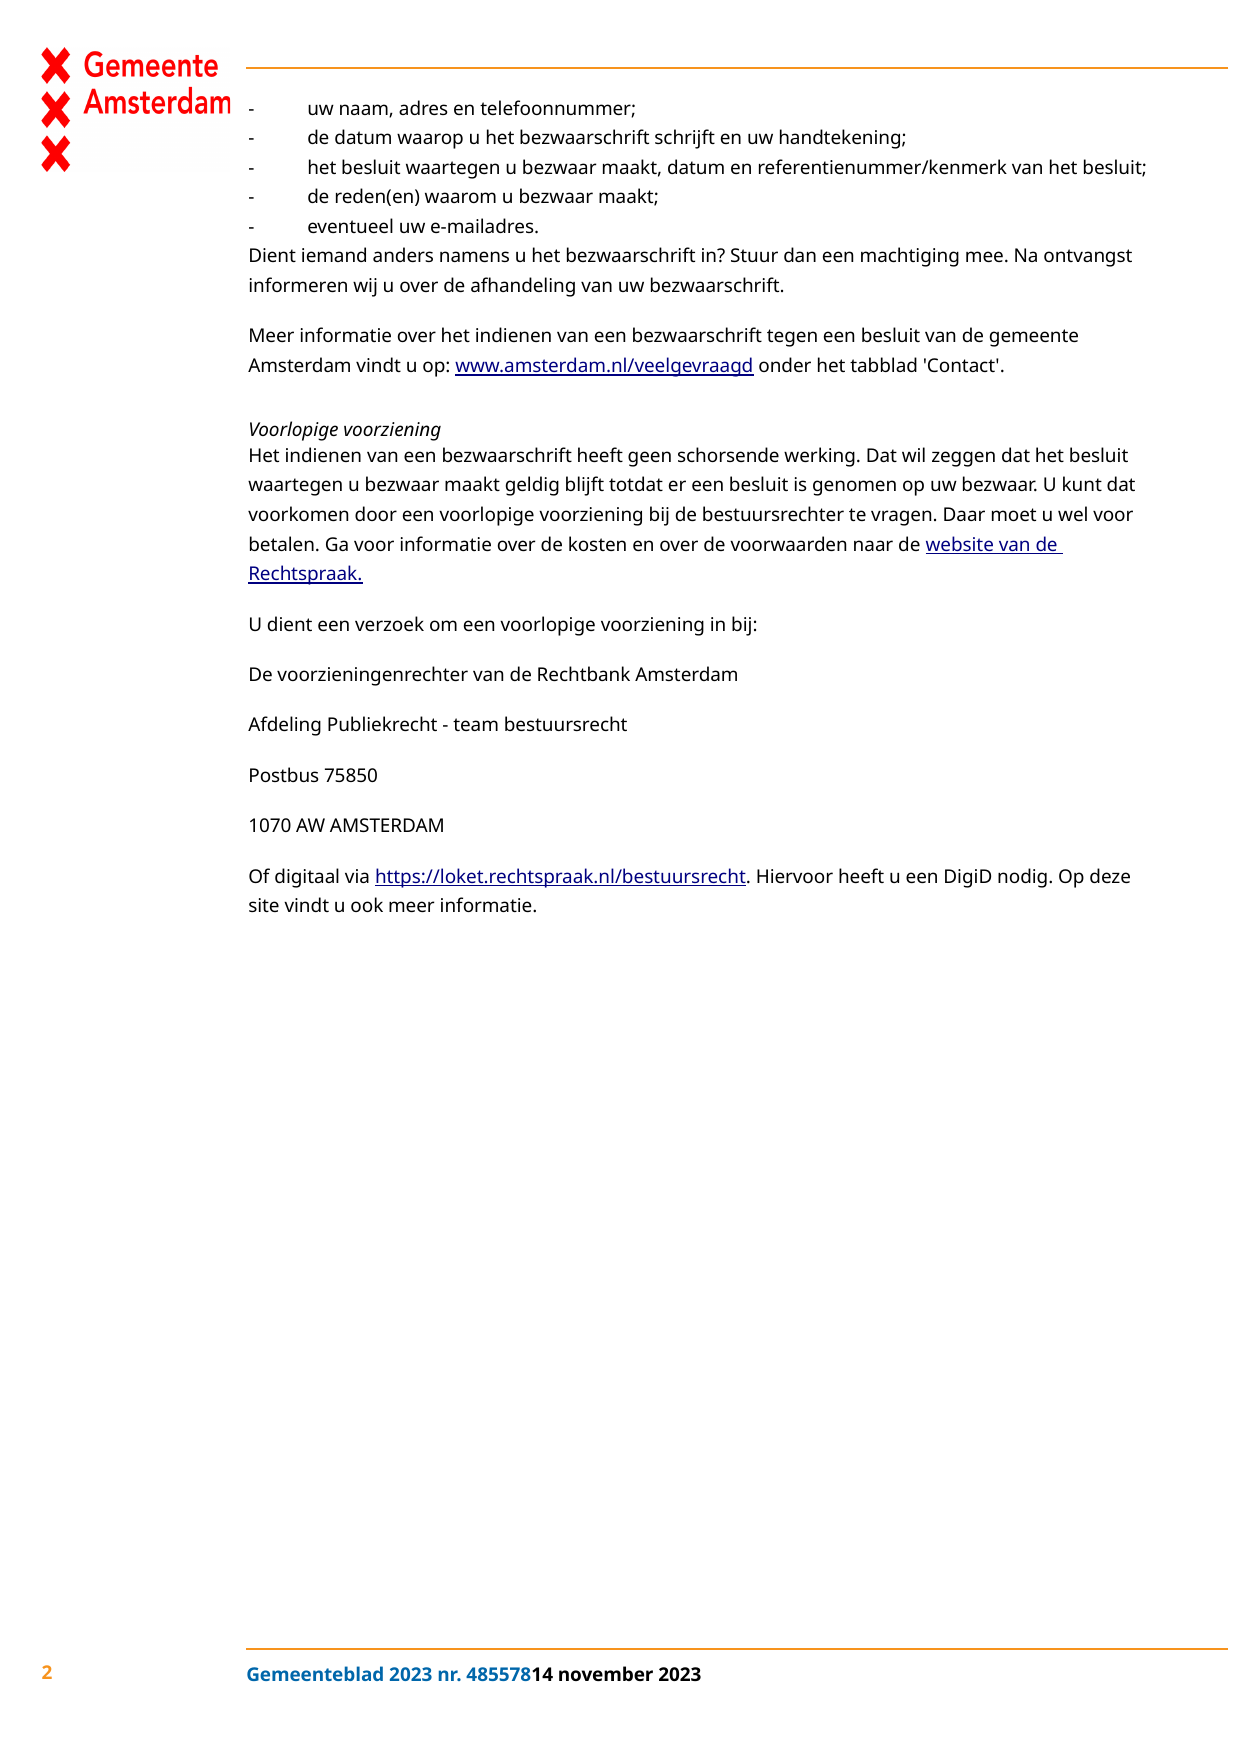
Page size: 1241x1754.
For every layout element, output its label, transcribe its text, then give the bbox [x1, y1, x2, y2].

list de reden(en) waarom u bezwaar maakt; [248, 183, 1152, 209]
text 1070 AW AMSTERDAM [248, 812, 1152, 838]
text Of digitaal via https://loket.rechtspraak.nl/bestuursrecht. Hiervoor heeft u een DigiD nodig. Op deze site vindt u ook meer informatie. [248, 863, 1152, 918]
text De voorzieningenrechter van de Rechtbank Amsterdam [248, 661, 1152, 687]
list het besluit waartegen u bezwaar maakt, datum en referentienummer/kenmerk van het besluit; [248, 154, 1152, 180]
list eventueel uw e-mailadres. [248, 213, 1152, 239]
text Dient iemand anders namens u het bezwaarschrift in? Stuur dan een machtiging mee. Na ontvangst informeren wij u over de afhandeling van uw bezwaarschrift. [248, 243, 1152, 298]
text Meer informatie over het indienen van een bezwaarschrift tegen een besluit van de gemeente Amsterdam vindt u op: www.amsterdam.nl/veelgevraagd onder het tabblad 'Contact'. [248, 323, 1152, 378]
text Afdeling Publiekrecht - team bestuursrecht [248, 712, 1152, 737]
picture [41, 47, 231, 172]
text Het indienen van een bezwaarschrift heeft geen schorsende werking. Dat wil zeggen dat het besluit waartegen u bezwaar maakt geldig blijft totdat er een besluit is genomen op uw bezwaar. U kunt dat voorkomen door een voorlopige voorziening bij de bestuursrechter te vragen. Daar moet u wel voor betalen. Ga voor informatie over de kosten en over de voorwaarden naar de website van de Rechtspraak. [248, 442, 1152, 586]
list de datum waarop u het bezwaarschrift schrijft en uw handtekening; [248, 124, 1152, 150]
text U dient een verzoek om een voorlopige voorziening in bij: [248, 611, 1152, 636]
list uw naam, adres en telefoonnummer; [248, 95, 1152, 121]
text Voorlopige voorziening [248, 416, 1152, 442]
text Postbus 75850 [248, 762, 1152, 788]
